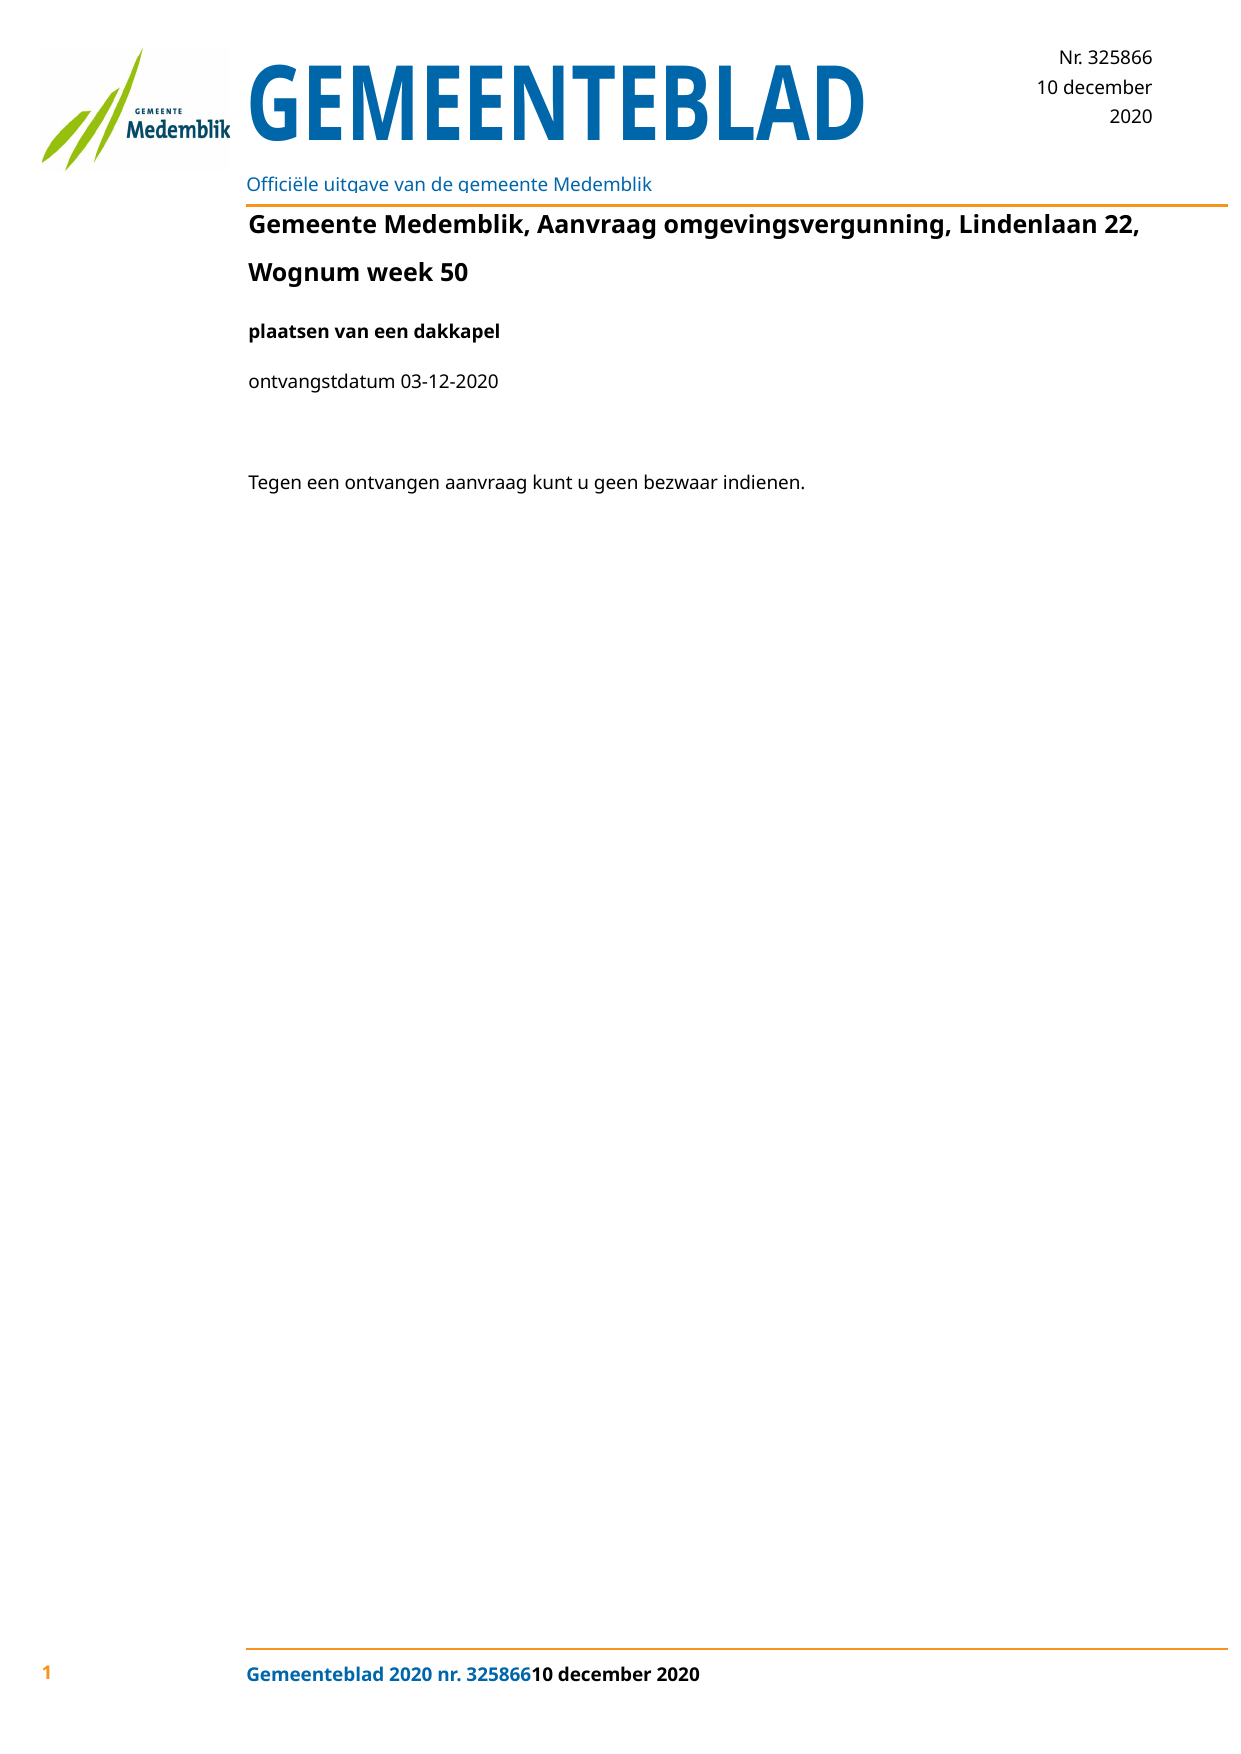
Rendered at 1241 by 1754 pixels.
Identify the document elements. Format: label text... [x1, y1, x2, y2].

text Gemeente Medemblik, Aanvraag omgevingsvergunning, Lindenlaan 22, Wognum week 50 [248, 207, 1152, 288]
text plaatsen van een dakkapel [248, 318, 1152, 344]
text ontvangstdatum 03-12-2020 [248, 368, 1152, 394]
picture [41, 47, 231, 172]
text Tegen een ontvangen aanvraag kunt u geen bezwaar indienen. [248, 469, 1152, 495]
